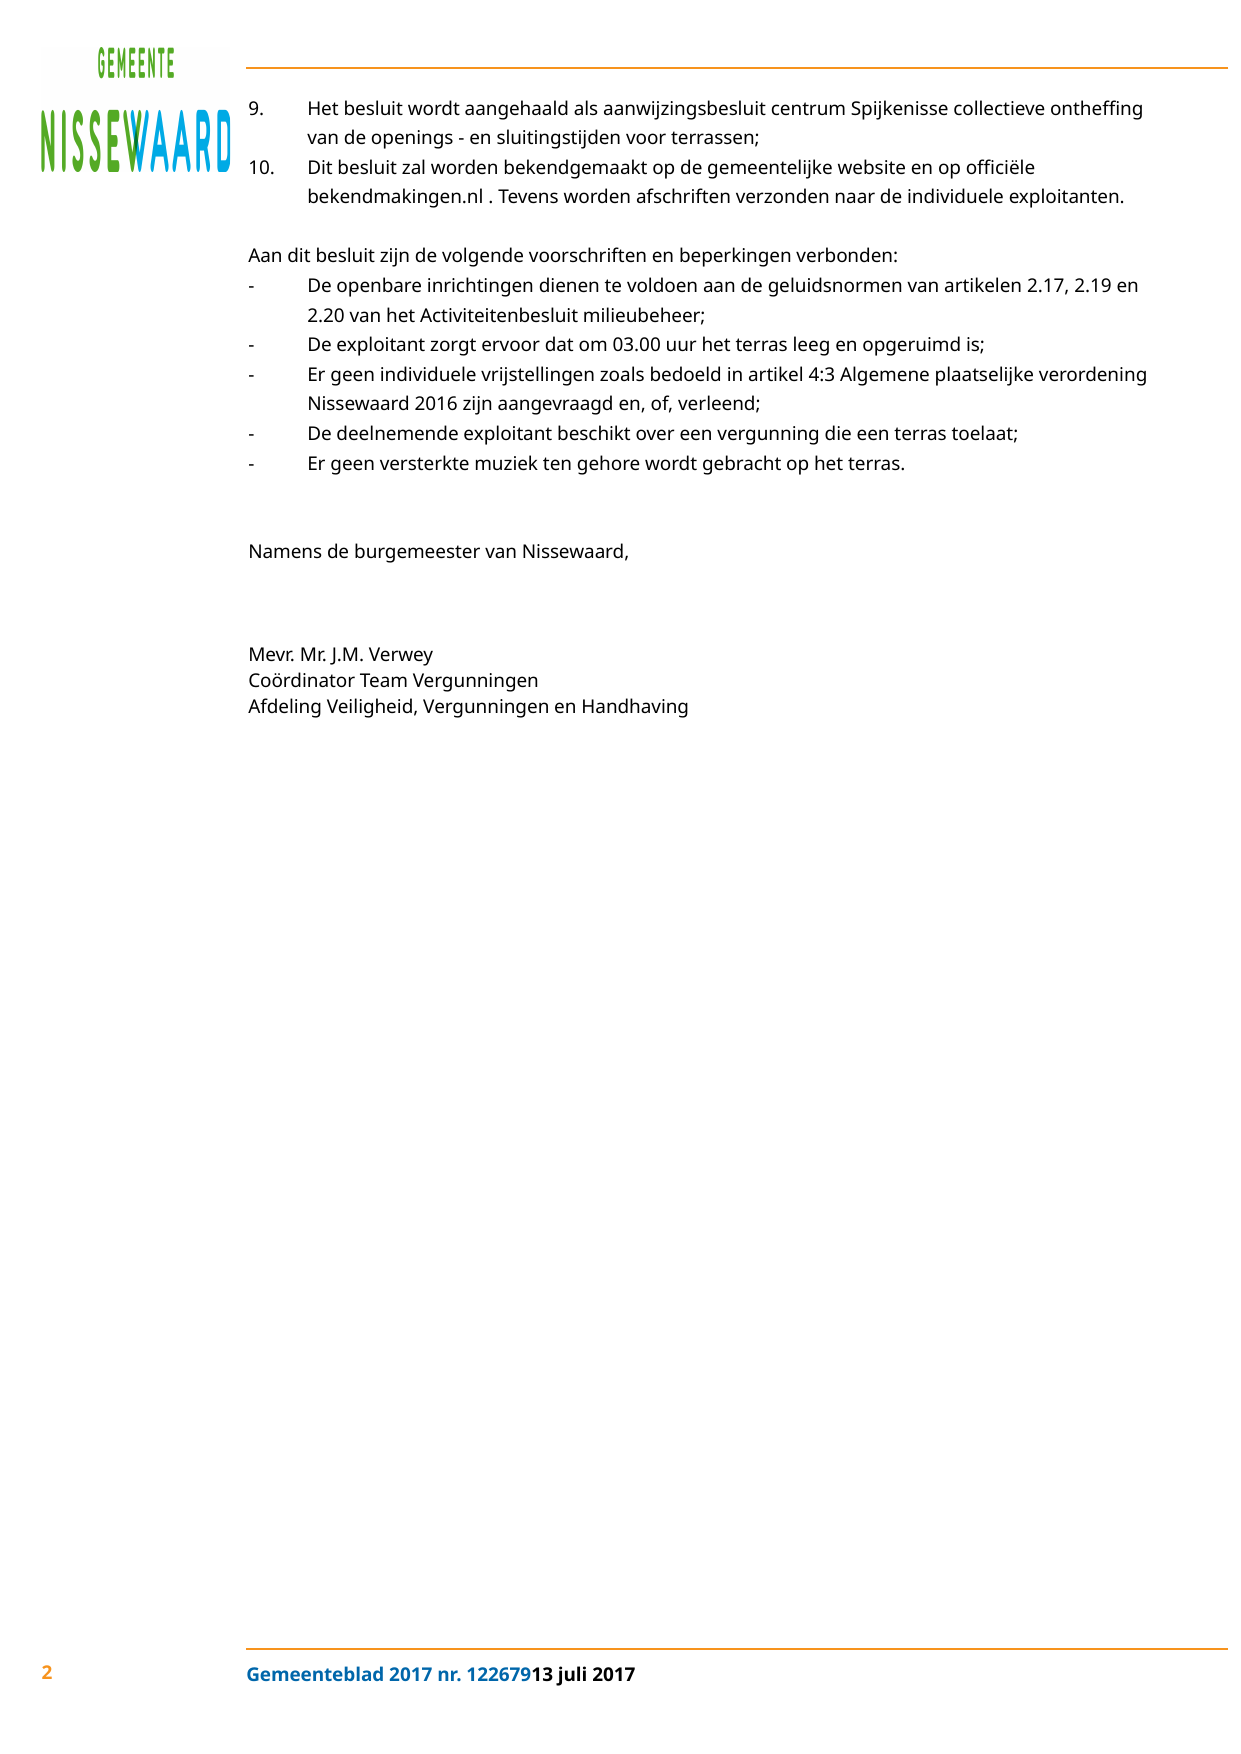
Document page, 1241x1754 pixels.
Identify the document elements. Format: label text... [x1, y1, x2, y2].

picture [200, 151, 206, 172]
text Coördinator Team Vergunningen [248, 667, 1152, 693]
list De exploitant zorgt ervoor dat om 03.00 uur het terras leeg en opgeruimd is; [248, 331, 1152, 357]
picture [222, 122, 227, 160]
list De deelnemende exploitant beschikt over een vergunning die een terras toelaat; [248, 420, 1152, 446]
text Namens de burgemeester van Nissewaard, [248, 538, 1152, 564]
list Het besluit wordt aangehaald als aanwijzingsbesluit centrum Spijkenisse collectieve ontheffing van de openings - en sluitingstijden voor terrassen; [248, 95, 1152, 150]
list Er geen individuele vrijstellingen zoals bedoeld in artikel 4:3 Algemene plaatselijke verordening Nissewaard 2016 zijn aangevraagd en, of, verleend; [248, 361, 1152, 416]
picture [41, 47, 231, 172]
text Mevr. Mr. J.M. Verwey [248, 641, 1152, 667]
picture [201, 122, 206, 138]
list Er geen versterkte muziek ten gehore wordt gebracht op het terras. [248, 450, 1152, 476]
picture [154, 157, 165, 172]
text Afdeling Veiligheid, Vergunningen en Handhaving [248, 693, 1152, 719]
text Aan dit besluit zijn de volgende voorschriften en beperkingen verbonden: [248, 243, 1152, 268]
list De openbare inrichtingen dienen te voldoen aan de geluidsnormen van artikelen 2.17, 2.19 en 2.20 van het Activiteitenbesluit milieubeheer; [248, 272, 1152, 328]
list Dit besluit zal worden bekendgemaakt op de gemeentelijke website en op officiële bekendmakingen.nl . Tevens worden afschriften verzonden naar de individuele exploitanten. [248, 154, 1152, 209]
picture [176, 157, 187, 172]
